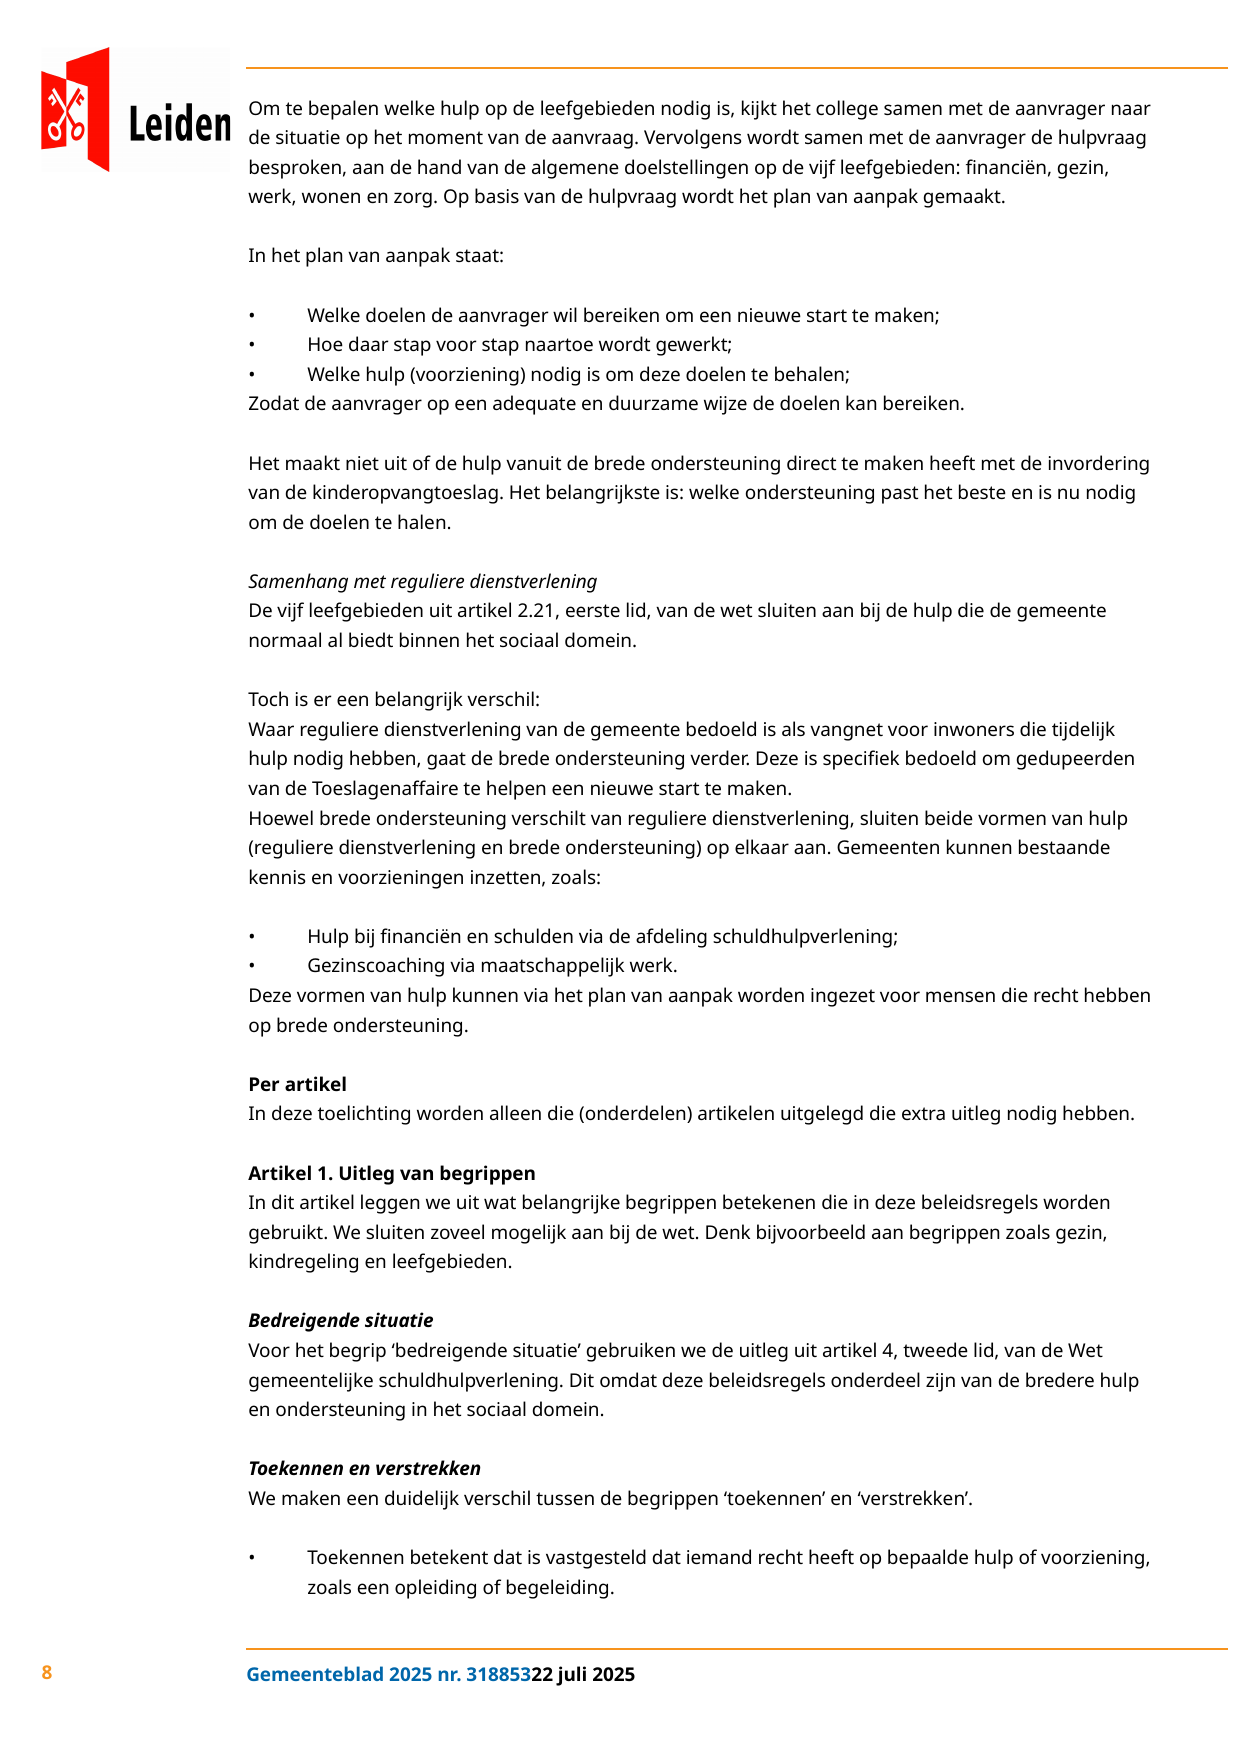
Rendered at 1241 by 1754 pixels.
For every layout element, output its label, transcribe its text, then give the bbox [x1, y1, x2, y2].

text Hoewel brede ondersteuning verschilt van reguliere dienstverlening, sluiten beide vormen van hulp (reguliere dienstverlening en brede ondersteuning) op elkaar aan. Gemeenten kunnen bestaande kennis en voorzieningen inzetten, zoals: [248, 805, 1152, 890]
picture [41, 47, 231, 172]
text Om te bepalen welke hulp op de leefgebieden nodig is, kijkt het college samen met de aanvrager naar de situatie op het moment van de aanvraag. Vervolgens wordt samen met de aanvrager de hulpvraag besproken, aan de hand van de algemene doelstellingen op de vijf leefgebieden: financiën, gezin, werk, wonen en zorg. Op basis van de hulpvraag wordt het plan van aanpak gemaakt. [248, 95, 1152, 209]
text In het plan van aanpak staat: [248, 243, 1152, 268]
list Welke doelen de aanvrager wil bereiken om een nieuwe start te maken; [248, 302, 1152, 328]
text Voor het begrip ‘bedreigende situatie’ gebruiken we de uitleg uit artikel 4, tweede lid, van de Wet gemeentelijke schuldhulpverlening. Dit omdat deze beleidsregels onderdeel zijn van de bredere hulp en ondersteuning in het sociaal domein. [248, 1337, 1152, 1422]
text Samenhang met reguliere dienstverlening [248, 568, 1152, 594]
text Het maakt niet uit of de hulp vanuit de brede ondersteuning direct te maken heeft met de invordering van de kinderopvangtoeslag. Het belangrijkste is: welke ondersteuning past het beste en is nu nodig om de doelen te halen. [248, 450, 1152, 535]
text Waar reguliere dienstverlening van de gemeente bedoeld is als vangnet voor inwoners die tijdelijk hulp nodig hebben, gaat de brede ondersteuning verder. Deze is specifiek bedoeld om gedupeerden van de Toeslagenaffaire te helpen een nieuwe start te maken. [248, 716, 1152, 801]
list Toekennen betekent dat is vastgesteld dat iemand recht heeft op bepaalde hulp of voorziening, zoals een opleiding of begeleiding. [248, 1544, 1152, 1600]
text We maken een duidelijk verschil tussen de begrippen ‘toekennen’ en ‘verstrekken’. [248, 1485, 1152, 1511]
text De vijf leefgebieden uit artikel 2.21, eerste lid, van de wet sluiten aan bij de hulp die de gemeente normaal al biedt binnen het sociaal domein. [248, 598, 1152, 653]
list Gezinscoaching via maatschappelijk werk. [248, 953, 1152, 978]
text Toch is er een belangrijk verschil: [248, 686, 1152, 712]
text In dit artikel leggen we uit wat belangrijke begrippen betekenen die in deze beleidsregels worden gebruikt. We sluiten zoveel mogelijk aan bij de wet. Denk bijvoorbeeld aan begrippen zoals gezin, kindregeling en leefgebieden. [248, 1189, 1152, 1274]
list Hulp bij financiën en schulden via de afdeling schuldhulpverlening; [248, 923, 1152, 949]
text Per artikel [248, 1071, 1152, 1097]
text Zodat de aanvrager op een adequate en duurzame wijze de doelen kan bereiken. [248, 391, 1152, 416]
text Artikel 1. Uitleg van begrippen [248, 1160, 1152, 1186]
list Hoe daar stap voor stap naartoe wordt gewerkt; [248, 331, 1152, 357]
text Deze vormen van hulp kunnen via het plan van aanpak worden ingezet voor mensen die recht hebben op brede ondersteuning. [248, 982, 1152, 1038]
text Toekennen en verstrekken [248, 1456, 1152, 1481]
list Welke hulp (voorziening) nodig is om deze doelen te behalen; [248, 361, 1152, 387]
text In deze toelichting worden alleen die (onderdelen) artikelen uitgelegd die extra uitleg nodig hebben. [248, 1101, 1152, 1126]
text Bedreigende situatie [248, 1308, 1152, 1333]
